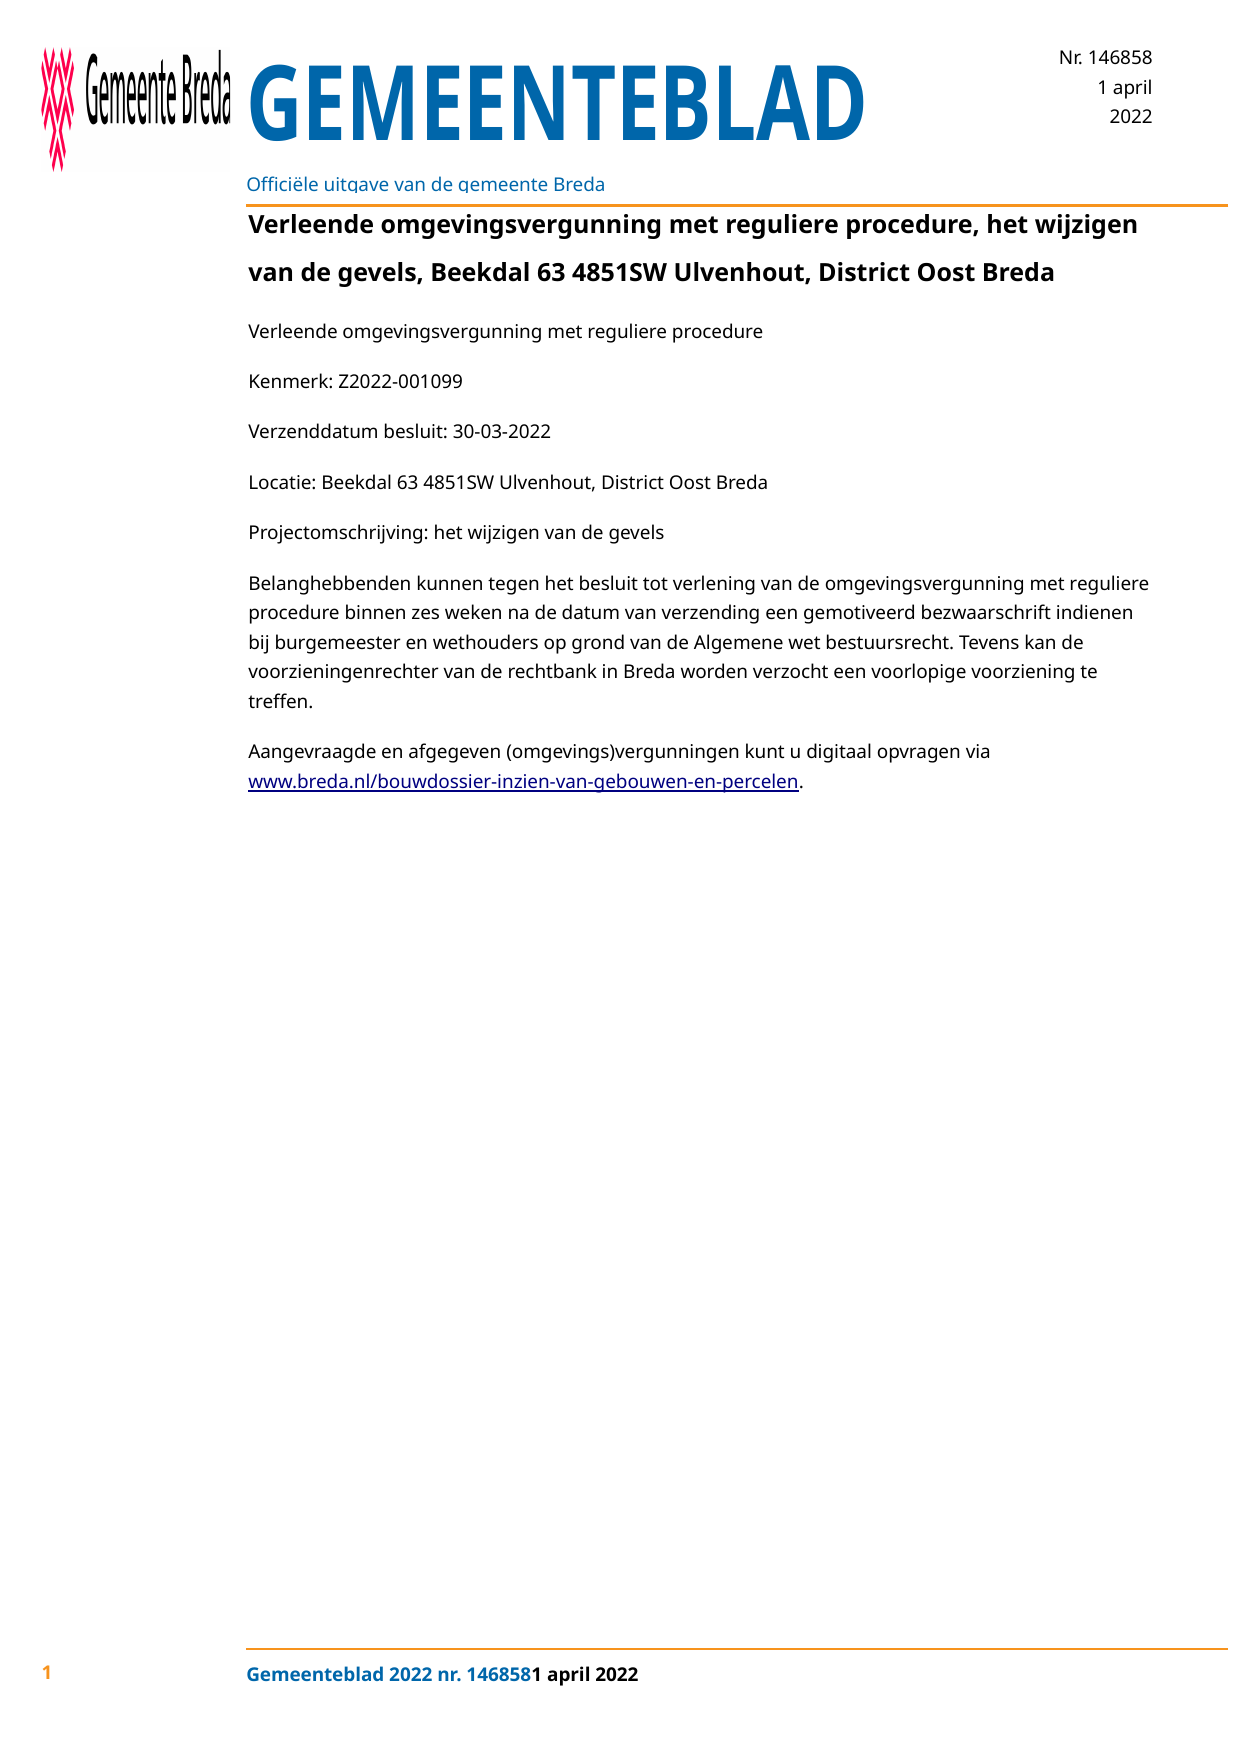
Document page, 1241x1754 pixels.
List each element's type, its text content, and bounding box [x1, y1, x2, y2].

text Locatie: Beekdal 63 4851SW Ulvenhout, District Oost Breda [248, 469, 1152, 495]
text Projectomschrijving: het wijzigen van de gevels [248, 519, 1152, 545]
text Aangevraagde en afgegeven (omgevings)vergunningen kunt u digitaal opvragen via www.breda.nl/bouwdossier-inzien-van-gebouwen-en-percelen. [248, 739, 1152, 794]
picture [41, 47, 231, 172]
text Kenmerk: Z2022-001099 [248, 368, 1152, 394]
text Verzenddatum besluit: 30-03-2022 [248, 419, 1152, 444]
text Verleende omgevingsvergunning met reguliere procedure, het wijzigen van de gevels, Beekdal 63 4851SW Ulvenhout, District Oost Breda [248, 207, 1152, 288]
text Verleende omgevingsvergunning met reguliere procedure [248, 318, 1152, 344]
text Belanghebbenden kunnen tegen het besluit tot verlening van de omgevingsvergunning met reguliere procedure binnen zes weken na de datum van verzending een gemotiveerd bezwaarschrift indienen bij burgemeester en wethouders op grond van de Algemene wet bestuursrecht. Tevens kan de voorzieningenrechter van de rechtbank in Breda worden verzocht een voorlopige voorziening te treffen. [248, 570, 1152, 714]
